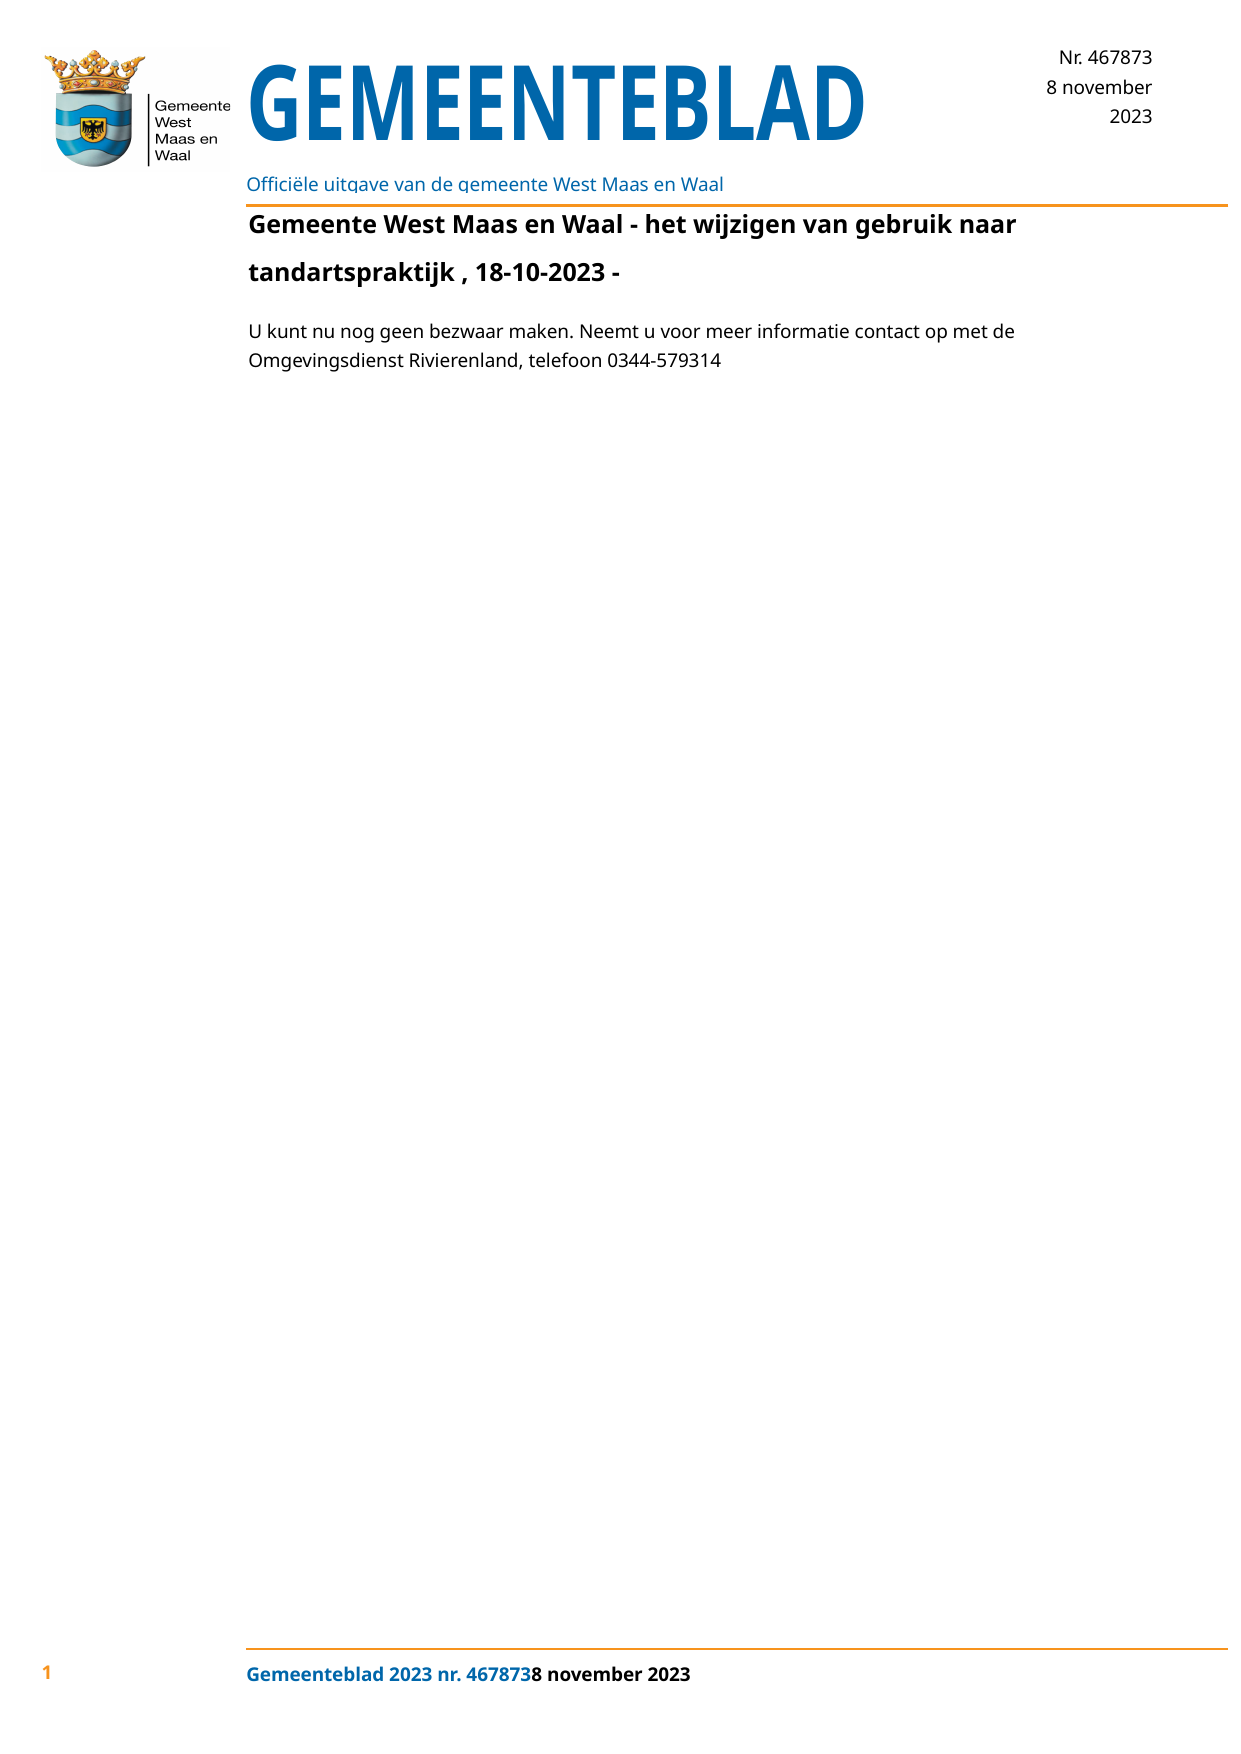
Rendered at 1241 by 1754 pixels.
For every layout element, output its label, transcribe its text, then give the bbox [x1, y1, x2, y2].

picture [41, 47, 231, 172]
text U kunt nu nog geen bezwaar maken. Neemt u voor meer informatie contact op met de Omgevingsdienst Rivierenland, telefoon 0344-579314 [248, 318, 1152, 373]
text Gemeente West Maas en Waal - het wijzigen van gebruik naar tandartspraktijk , 18-10-2023 - [248, 207, 1152, 288]
